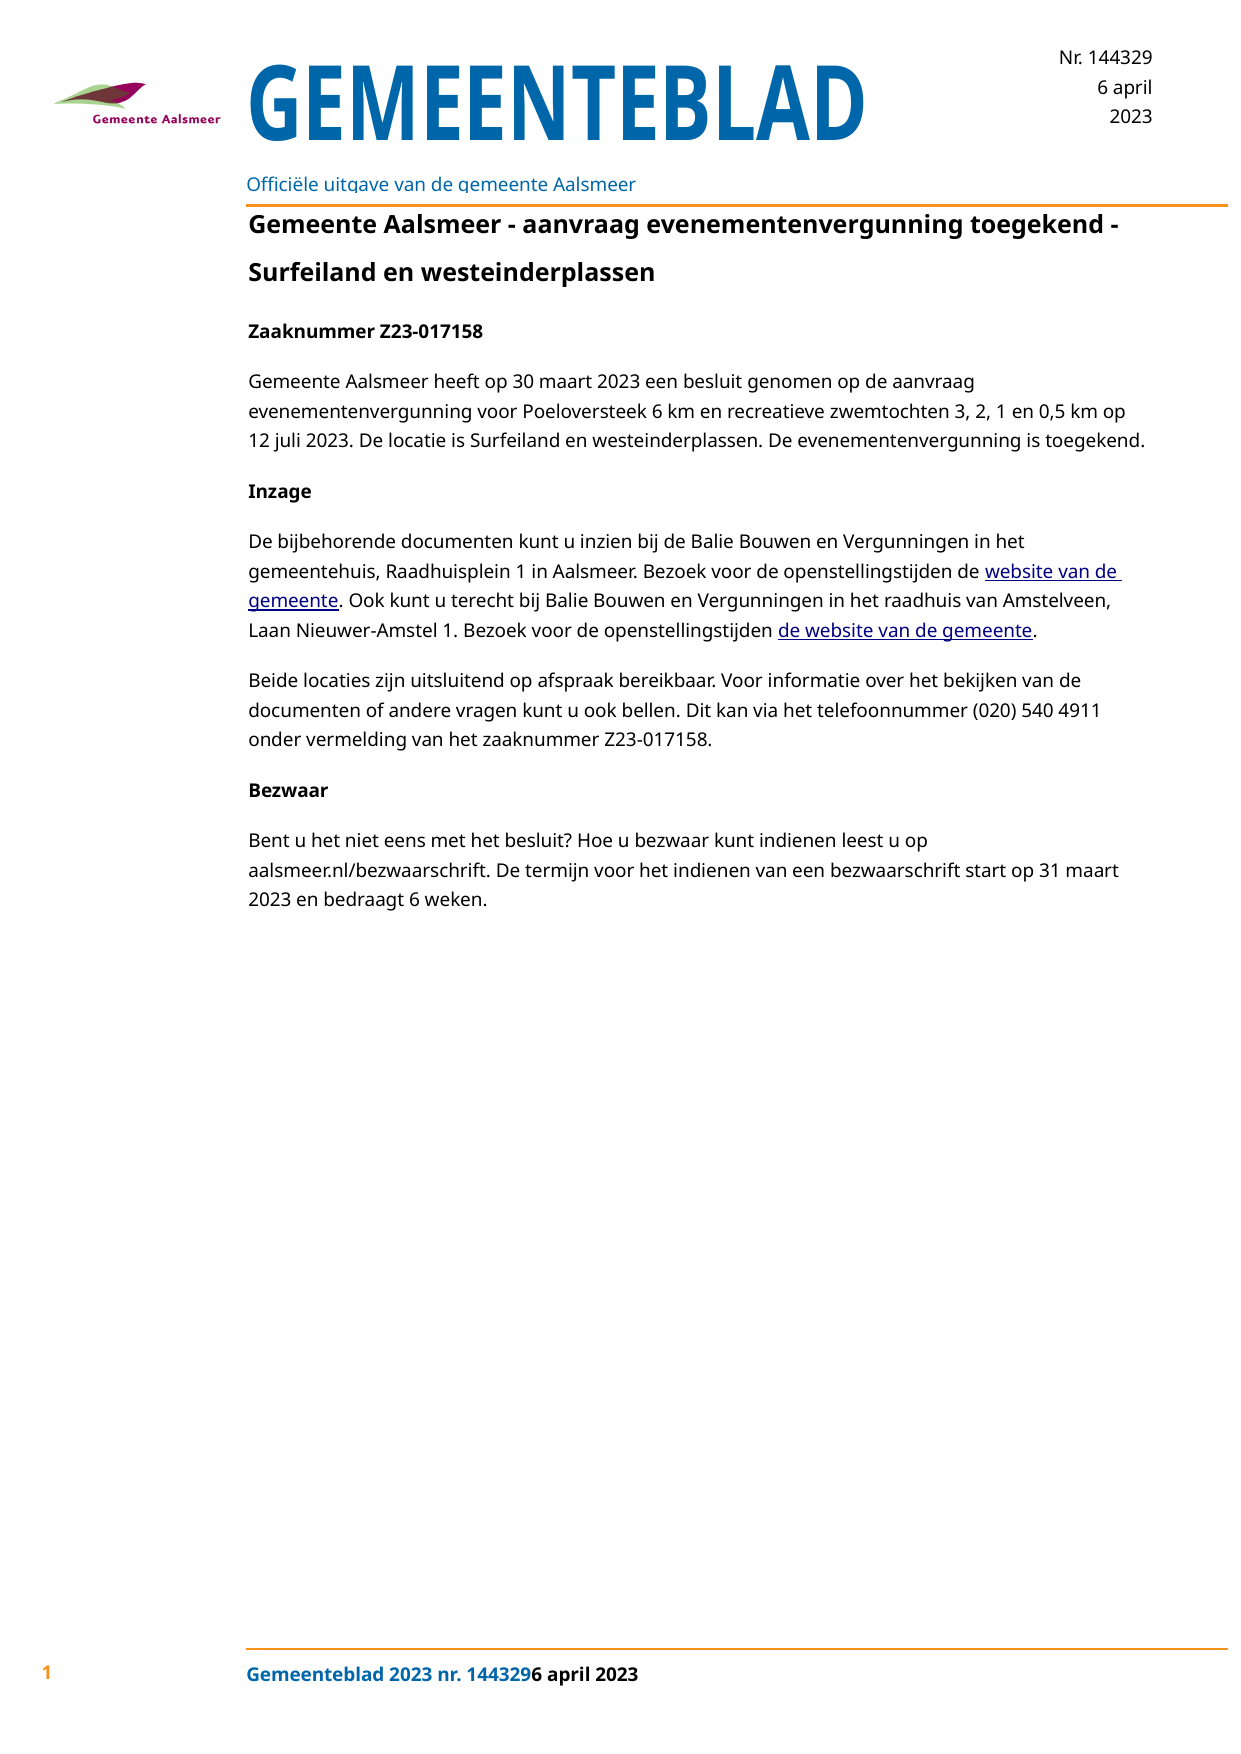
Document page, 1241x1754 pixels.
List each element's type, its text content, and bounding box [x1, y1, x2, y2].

text Bent u het niet eens met het besluit? Hoe u bezwaar kunt indienen leest u op aalsmeer.nl/bezwaarschrift. De termijn voor het indienen van een bezwaarschrift start op 31 maart 2023 en bedraagt 6 weken. [248, 827, 1152, 912]
text De bijbehorende documenten kunt u inzien bij de Balie Bouwen en Vergunningen in het gemeentehuis, Raadhuisplein 1 in Aalsmeer. Bezoek voor de openstellingstijden de website van de gemeente. Ook kunt u terecht bij Balie Bouwen en Vergunningen in het raadhuis van Amstelveen, Laan Nieuwer-Amstel 1. Bezoek voor de openstellingstijden de website van de gemeente. [248, 528, 1152, 643]
text Zaaknummer Z23-017158 [248, 318, 1152, 344]
picture [41, 47, 231, 172]
text Gemeente Aalsmeer heeft op 30 maart 2023 een besluit genomen op de aanvraag evenementenvergunning voor Poeloversteek 6 km en recreatieve zwemtochten 3, 2, 1 en 0,5 km op 12 juli 2023. De locatie is Surfeiland en westeinderplassen. De evenementenvergunning is toegekend. [248, 368, 1152, 453]
text Inzage [248, 478, 1152, 504]
text Bezwaar [248, 777, 1152, 803]
text Beide locaties zijn uitsluitend op afspraak bereikbaar. Voor informatie over het bekijken van de documenten of andere vragen kunt u ook bellen. Dit kan via het telefoonnummer (020) 540 4911 onder vermelding van het zaaknummer Z23-017158. [248, 667, 1152, 752]
text Gemeente Aalsmeer - aanvraag evenementenvergunning toegekend - Surfeiland en westeinderplassen [248, 207, 1152, 288]
